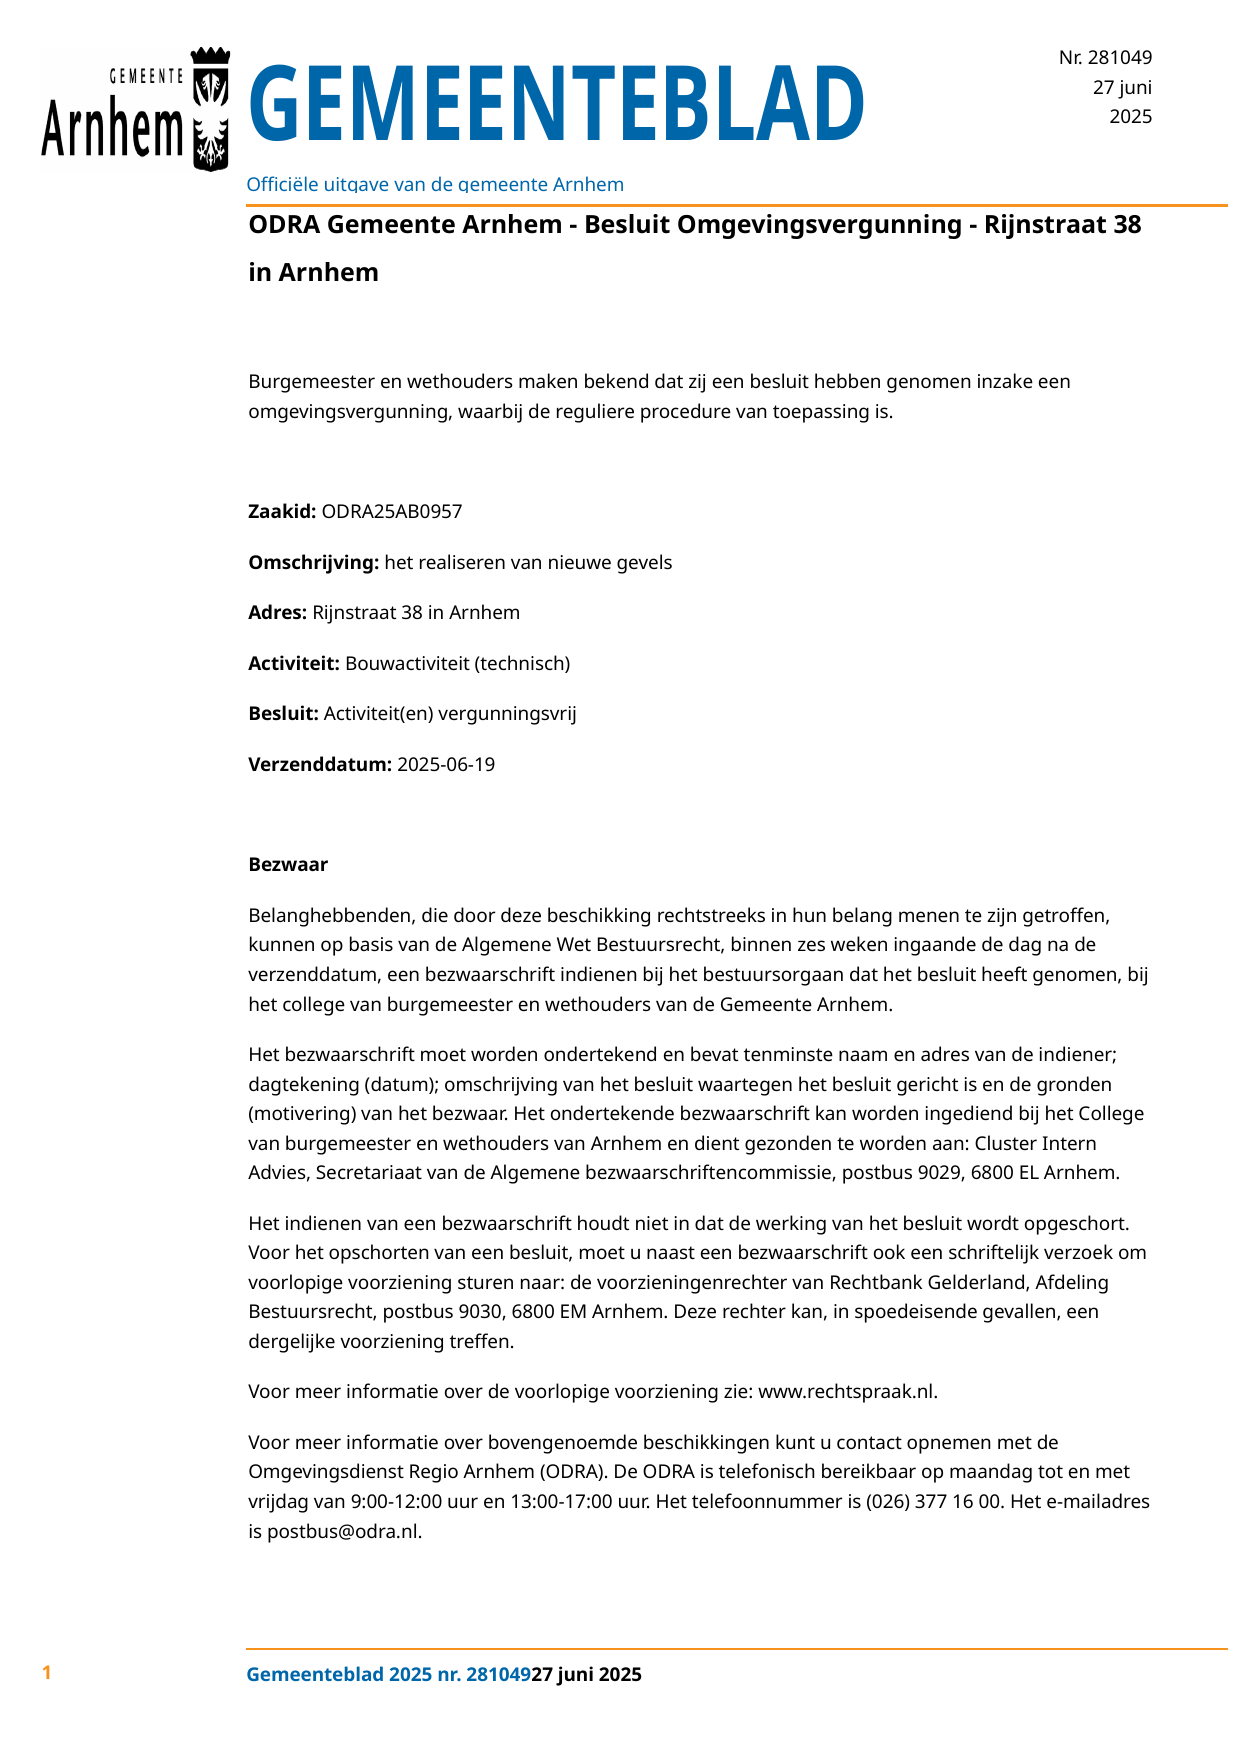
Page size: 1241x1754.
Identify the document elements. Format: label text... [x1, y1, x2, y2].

text Voor meer informatie over de voorlopige voorziening zie: www.rechtspraak.nl. [248, 1379, 1152, 1404]
text Belanghebbenden, die door deze beschikking rechtstreeks in hun belang menen te zijn getroffen, kunnen op basis van de Algemene Wet Bestuursrecht, binnen zes weken ingaande de dag na de verzenddatum, een bezwaarschrift indienen bij het bestuursorgaan dat het besluit heeft genomen, bij het college van burgemeester en wethouders van de Gemeente Arnhem. [248, 902, 1152, 1017]
text ODRA Gemeente Arnhem - Besluit Omgevingsvergunning - Rijnstraat 38 in Arnhem [248, 207, 1152, 288]
text Burgemeester en wethouders maken bekend dat zij een besluit hebben genomen inzake een omgevingsvergunning, waarbij de reguliere procedure van toepassing is. [248, 368, 1152, 424]
text Bezwaar [248, 852, 1152, 877]
text Activiteit: Bouwactiviteit (technisch) [248, 650, 1152, 676]
picture [41, 47, 231, 172]
text Het indienen van een bezwaarschrift houdt niet in dat de werking van het besluit wordt opgeschort. Voor het opschorten van een besluit, moet u naast een bezwaarschrift ook een schriftelijk verzoek om voorlopige voorziening sturen naar: de voorzieningenrechter van Rechtbank Gelderland, Afdeling Bestuursrecht, postbus 9030, 6800 EM Arnhem. Deze rechter kan, in spoedeisende gevallen, een dergelijke voorziening treffen. [248, 1210, 1152, 1354]
text Besluit: Activiteit(en) vergunningsvrij [248, 700, 1152, 726]
text Verzenddatum: 2025-06-19 [248, 751, 1152, 777]
text Zaakid: ODRA25AB0957 [248, 499, 1152, 524]
text Omschrijving: het realiseren van nieuwe gevels [248, 549, 1152, 575]
text Voor meer informatie over bovengenoemde beschikkingen kunt u contact opnemen met de Omgevingsdienst Regio Arnhem (ODRA). De ODRA is telefonisch bereikbaar op maandag tot en met vrijdag van 9:00-12:00 uur en 13:00-17:00 uur. Het telefoonnummer is (026) 377 16 00. Het e-mailadres is postbus@odra.nl. [248, 1429, 1152, 1544]
text Adres: Rijnstraat 38 in Arnhem [248, 599, 1152, 625]
text Het bezwaarschrift moet worden ondertekend en bevat tenminste naam en adres van de indiener; dagtekening (datum); omschrijving van het besluit waartegen het besluit gericht is en de gronden (motivering) van het bezwaar. Het ondertekende bezwaarschrift kan worden ingediend bij het College van burgemeester en wethouders van Arnhem en dient gezonden te worden aan: Cluster Intern Advies, Secretariaat van de Algemene bezwaarschriftencommissie, postbus 9029, 6800 EL Arnhem. [248, 1041, 1152, 1185]
